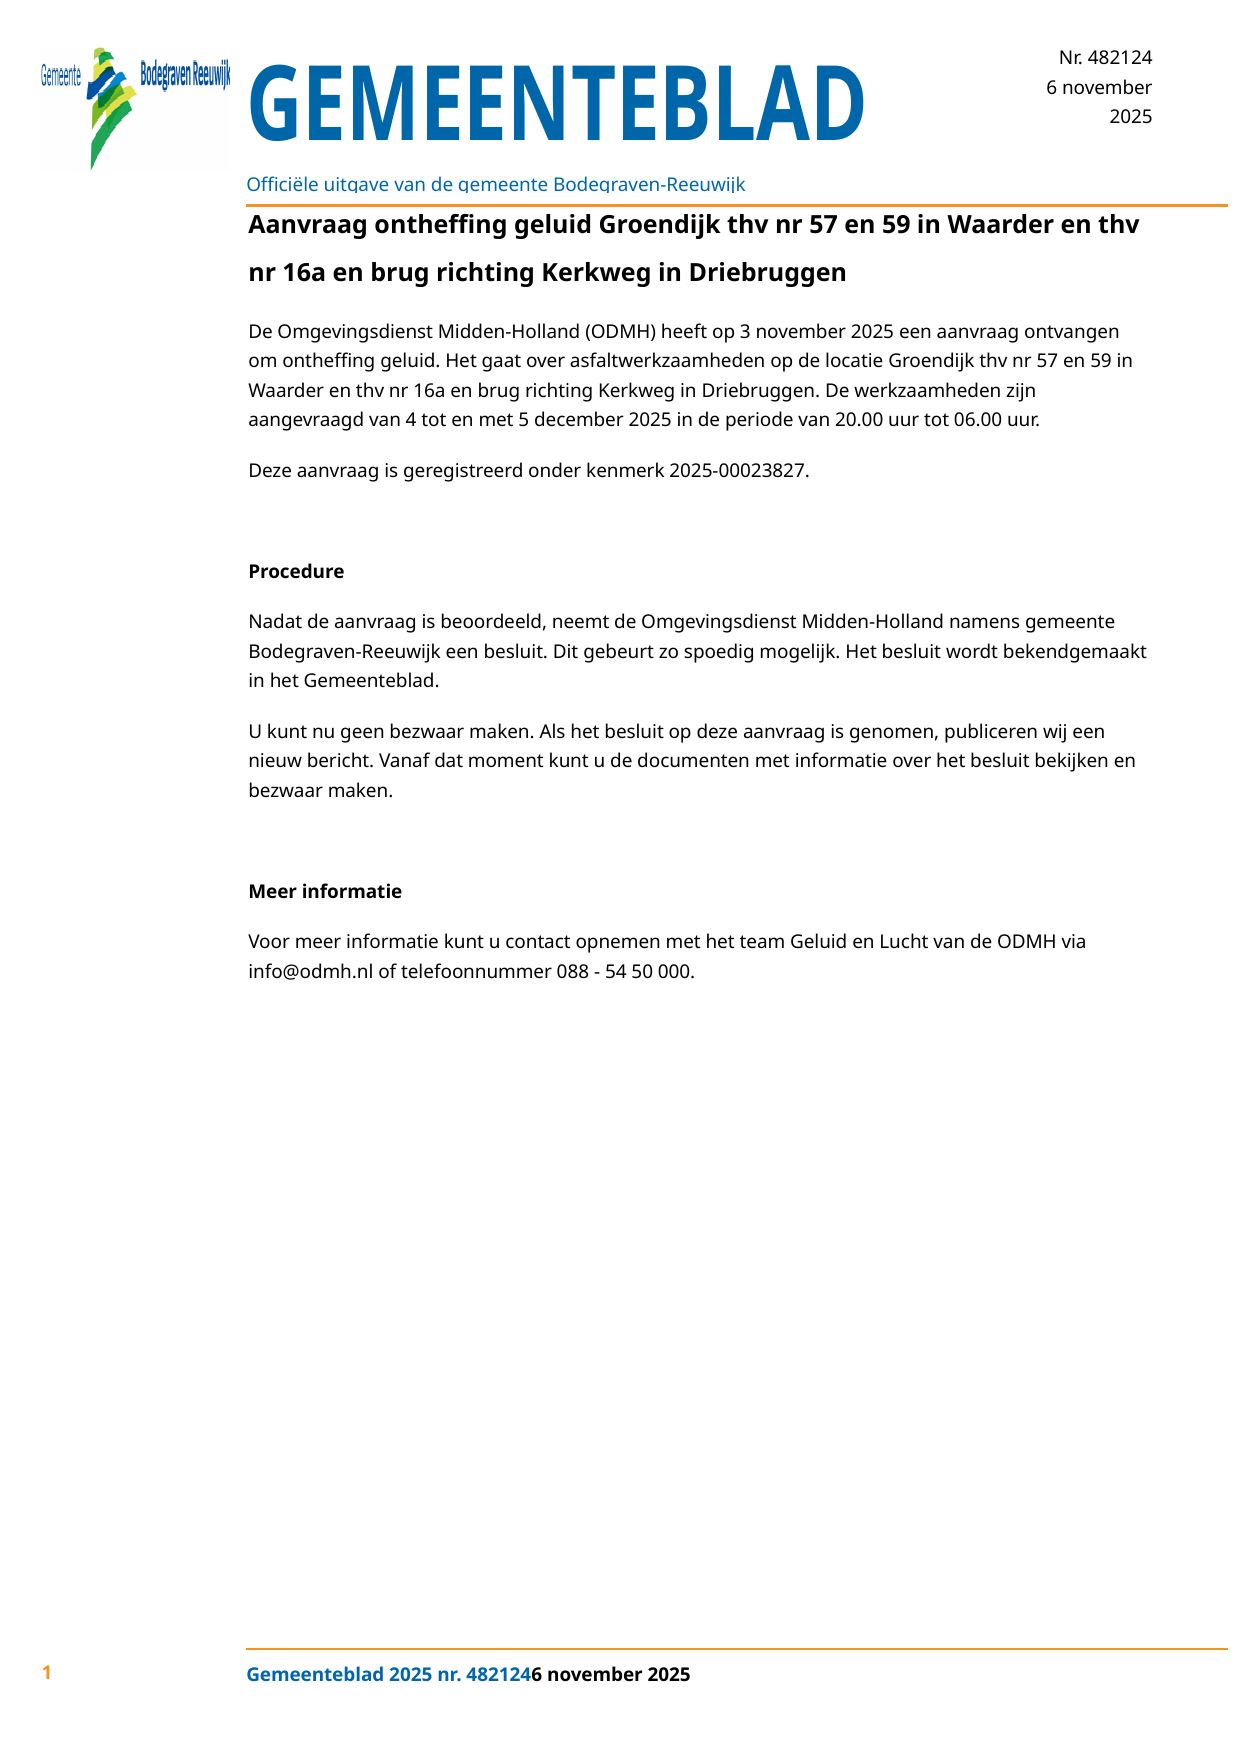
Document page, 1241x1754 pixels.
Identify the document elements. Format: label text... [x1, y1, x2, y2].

text De Omgevingsdienst Midden-Holland (ODMH) heeft op 3 november 2025 een aanvraag ontvangen om ontheffing geluid. Het gaat over asfaltwerkzaamheden op de locatie Groendijk thv nr 57 en 59 in Waarder en thv nr 16a en brug richting Kerkweg in Driebruggen. De werkzaamheden zijn aangevraagd van 4 tot en met 5 december 2025 in de periode van 20.00 uur tot 06.00 uur. [248, 318, 1152, 432]
text U kunt nu geen bezwaar maken. Als het besluit op deze aanvraag is genomen, publiceren wij een nieuw bericht. Vanaf dat moment kunt u de documenten met informatie over het besluit bekijken en bezwaar maken. [248, 718, 1152, 803]
text Aanvraag ontheffing geluid Groendijk thv nr 57 en 59 in Waarder en thv nr 16a en brug richting Kerkweg in Driebruggen [248, 207, 1152, 288]
text Meer informatie [248, 878, 1152, 904]
text Voor meer informatie kunt u contact opnemen met het team Geluid en Lucht van de ODMH via info@odmh.nl of telefoonnummer 088 - 54 50 000. [248, 928, 1152, 984]
picture [41, 47, 231, 172]
text Procedure [248, 558, 1152, 584]
text Nadat de aanvraag is beoordeeld, neemt de Omgevingsdienst Midden-Holland namens gemeente Bodegraven-Reeuwijk een besluit. Dit gebeurt zo spoedig mogelijk. Het besluit wordt bekendgemaakt in het Gemeenteblad. [248, 608, 1152, 693]
text Deze aanvraag is geregistreerd onder kenmerk 2025-00023827. [248, 457, 1152, 483]
